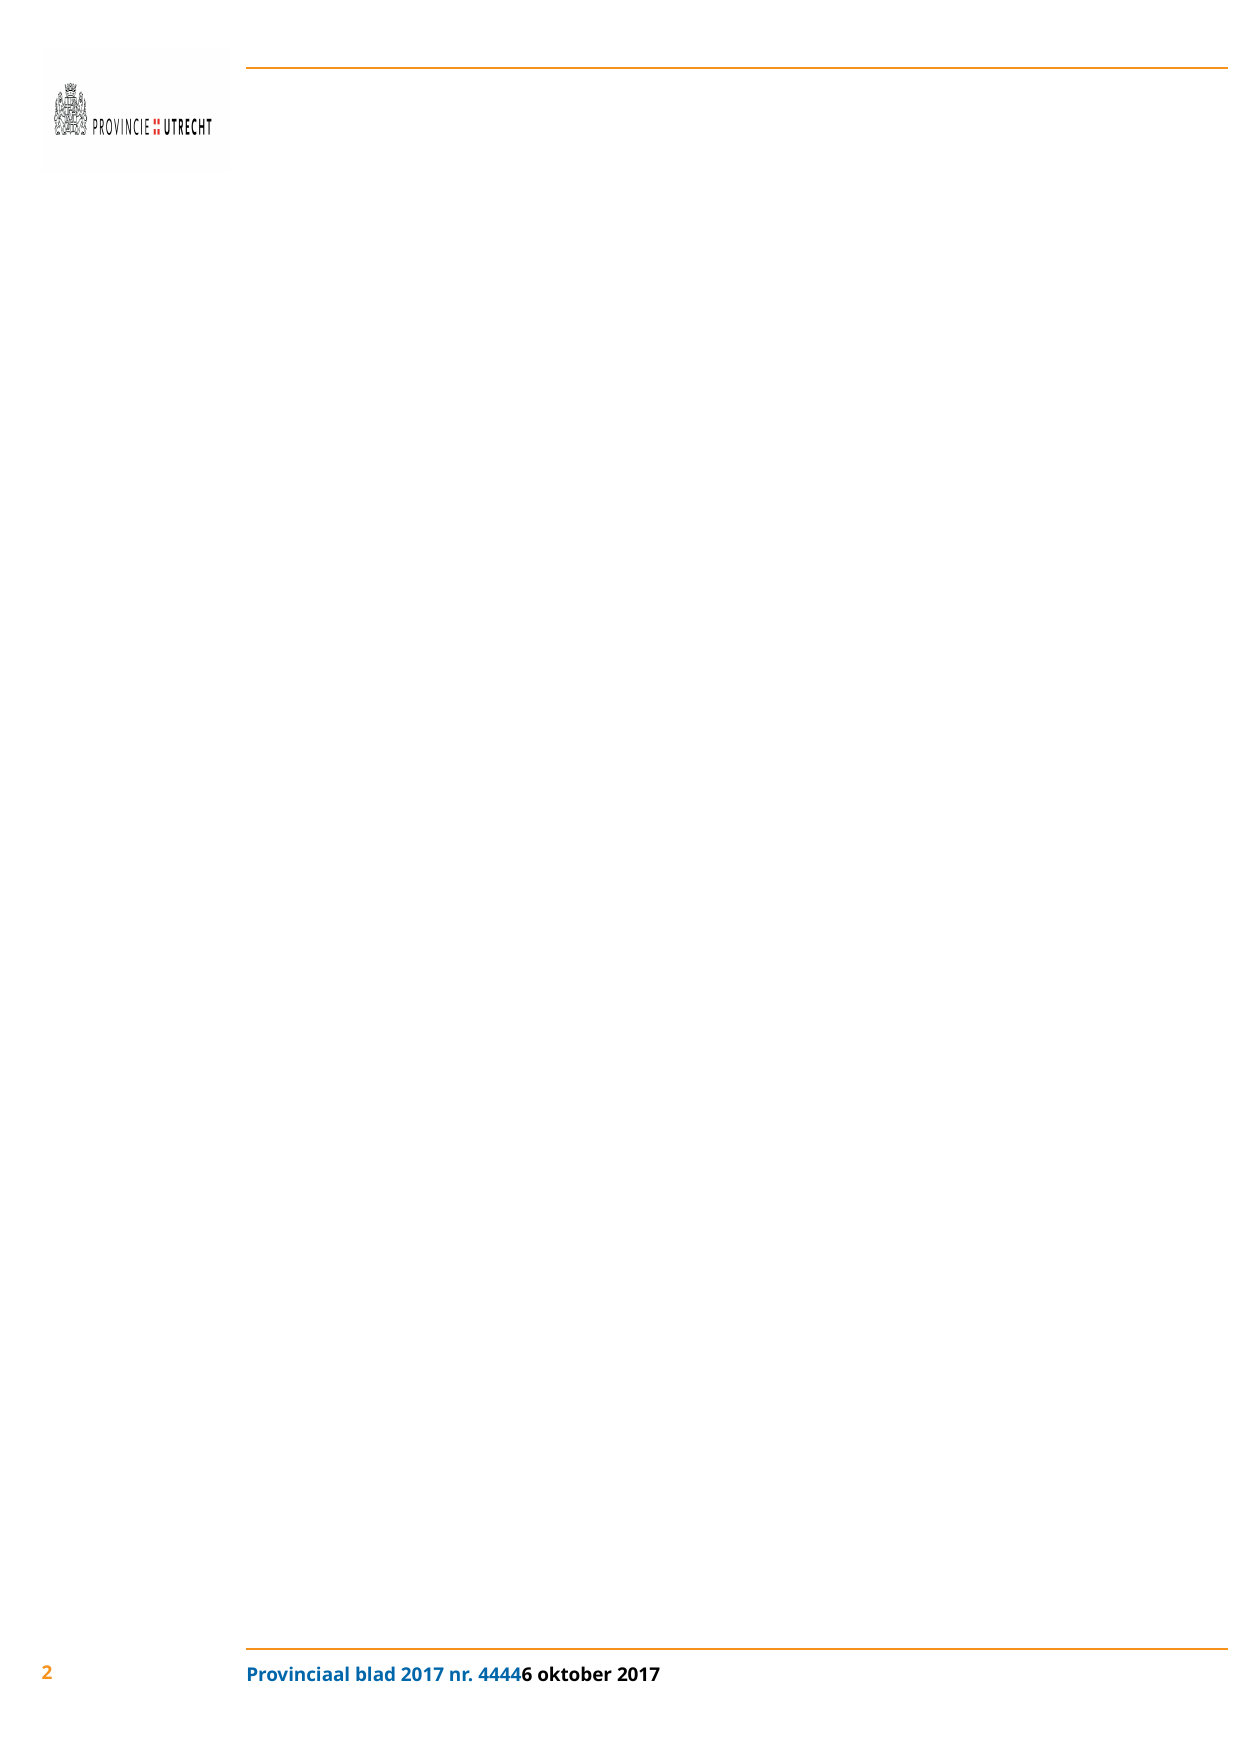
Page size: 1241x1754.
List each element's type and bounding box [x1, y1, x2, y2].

picture [41, 47, 231, 172]
